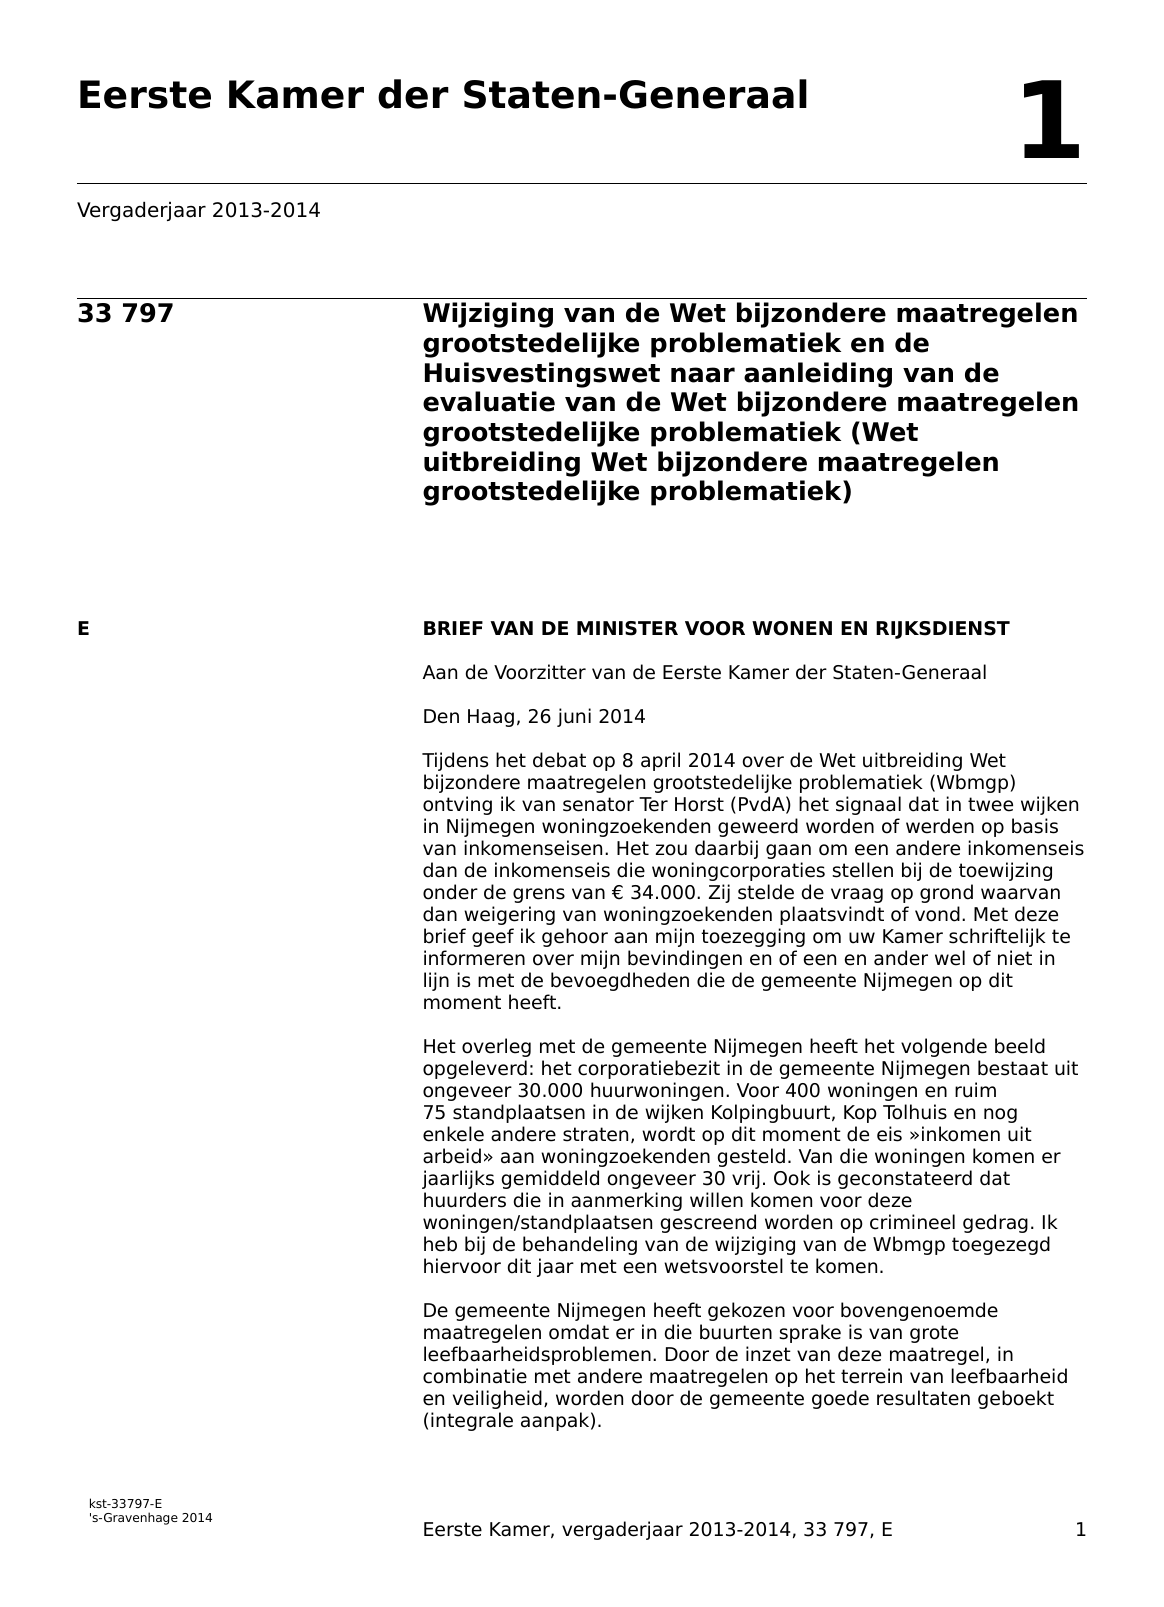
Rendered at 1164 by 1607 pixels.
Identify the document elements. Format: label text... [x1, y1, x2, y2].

text Den Haag, 26 juni 2014 [422, 706, 1087, 728]
table_cell Vergaderjaar 2013-2014 [77, 184, 1087, 298]
text De gemeente Nijmegen heeft gekozen voor bovengenoemde maatregelen omdat er in die buurten sprake is van grote leefbaarheidsproblemen. Door de inzet van deze maatregel, in combinatie met andere maatregelen op het terrein van leefbaarheid en veiligheid, worden door de gemeente goede resultaten geboekt (integrale aanpak). [422, 1300, 1087, 1432]
text Aan de Voorzitter van de Eerste Kamer der Staten-Generaal [422, 662, 1087, 684]
table_header Eerste Kamer der Staten-Generaal [77, 59, 886, 183]
table_header 1 [886, 59, 1087, 183]
text kst-33797-E [88, 1497, 323, 1511]
text 's-Gravenhage 2014 [88, 1511, 323, 1525]
text Tijdens het debat op 8 april 2014 over de Wet uitbreiding Wet bijzondere maatregelen grootstedelijke problematiek (Wbmgp) ontving ik van senator Ter Horst (PvdA) het signaal dat in twee wijken in Nijmegen woningzoekenden geweerd worden of werden op basis van inkomenseisen. Het zou daarbij gaan om een andere inkomenseis dan de inkomenseis die woningcorporaties stellen bij de toewijzing onder de grens van € 34.000. Zij stelde de vraag op grond waarvan dan weigering van woningzoekenden plaatsvindt of vond. Met deze brief geef ik gehoor aan mijn toezegging om uw Kamer schriftelijk te informeren over mijn bevindingen en of een en ander wel of niet in lijn is met de bevoegdheden die de gemeente Nijmegen op dit moment heeft. [422, 750, 1087, 1014]
subtitle E BRIEF VAN DE MINISTER VOOR WONEN EN RIJKSDIENST [77, 618, 1087, 640]
subtitle 33 797 Wijziging van de Wet bijzondere maatregelen grootstedelijke problematiek en de Huisvestingswet naar aanleiding van de evaluatie van de Wet bijzondere maatregelen grootstedelijke problematiek (Wet uitbreiding Wet bijzondere maatregelen grootstedelijke problematiek) [77, 299, 1087, 507]
text Het overleg met de gemeente Nijmegen heeft het volgende beeld opgeleverd: het corporatiebezit in de gemeente Nijmegen bestaat uit ongeveer 30.000 huurwoningen. Voor 400 woningen en ruim 75 standplaatsen in de wijken Kolpingbuurt, Kop Tolhuis en nog enkele andere straten, wordt op dit moment de eis »inkomen uit arbeid» aan woningzoekenden gesteld. Van die woningen komen er jaarlijks gemiddeld ongeveer 30 vrij. Ook is geconstateerd dat huurders die in aanmerking willen komen voor deze woningen/standplaatsen gescreend worden op crimineel gedrag. Ik heb bij de behandeling van de wijziging van de Wbmgp toegezegd hiervoor dit jaar met een wetsvoorstel te komen. [422, 1036, 1087, 1278]
